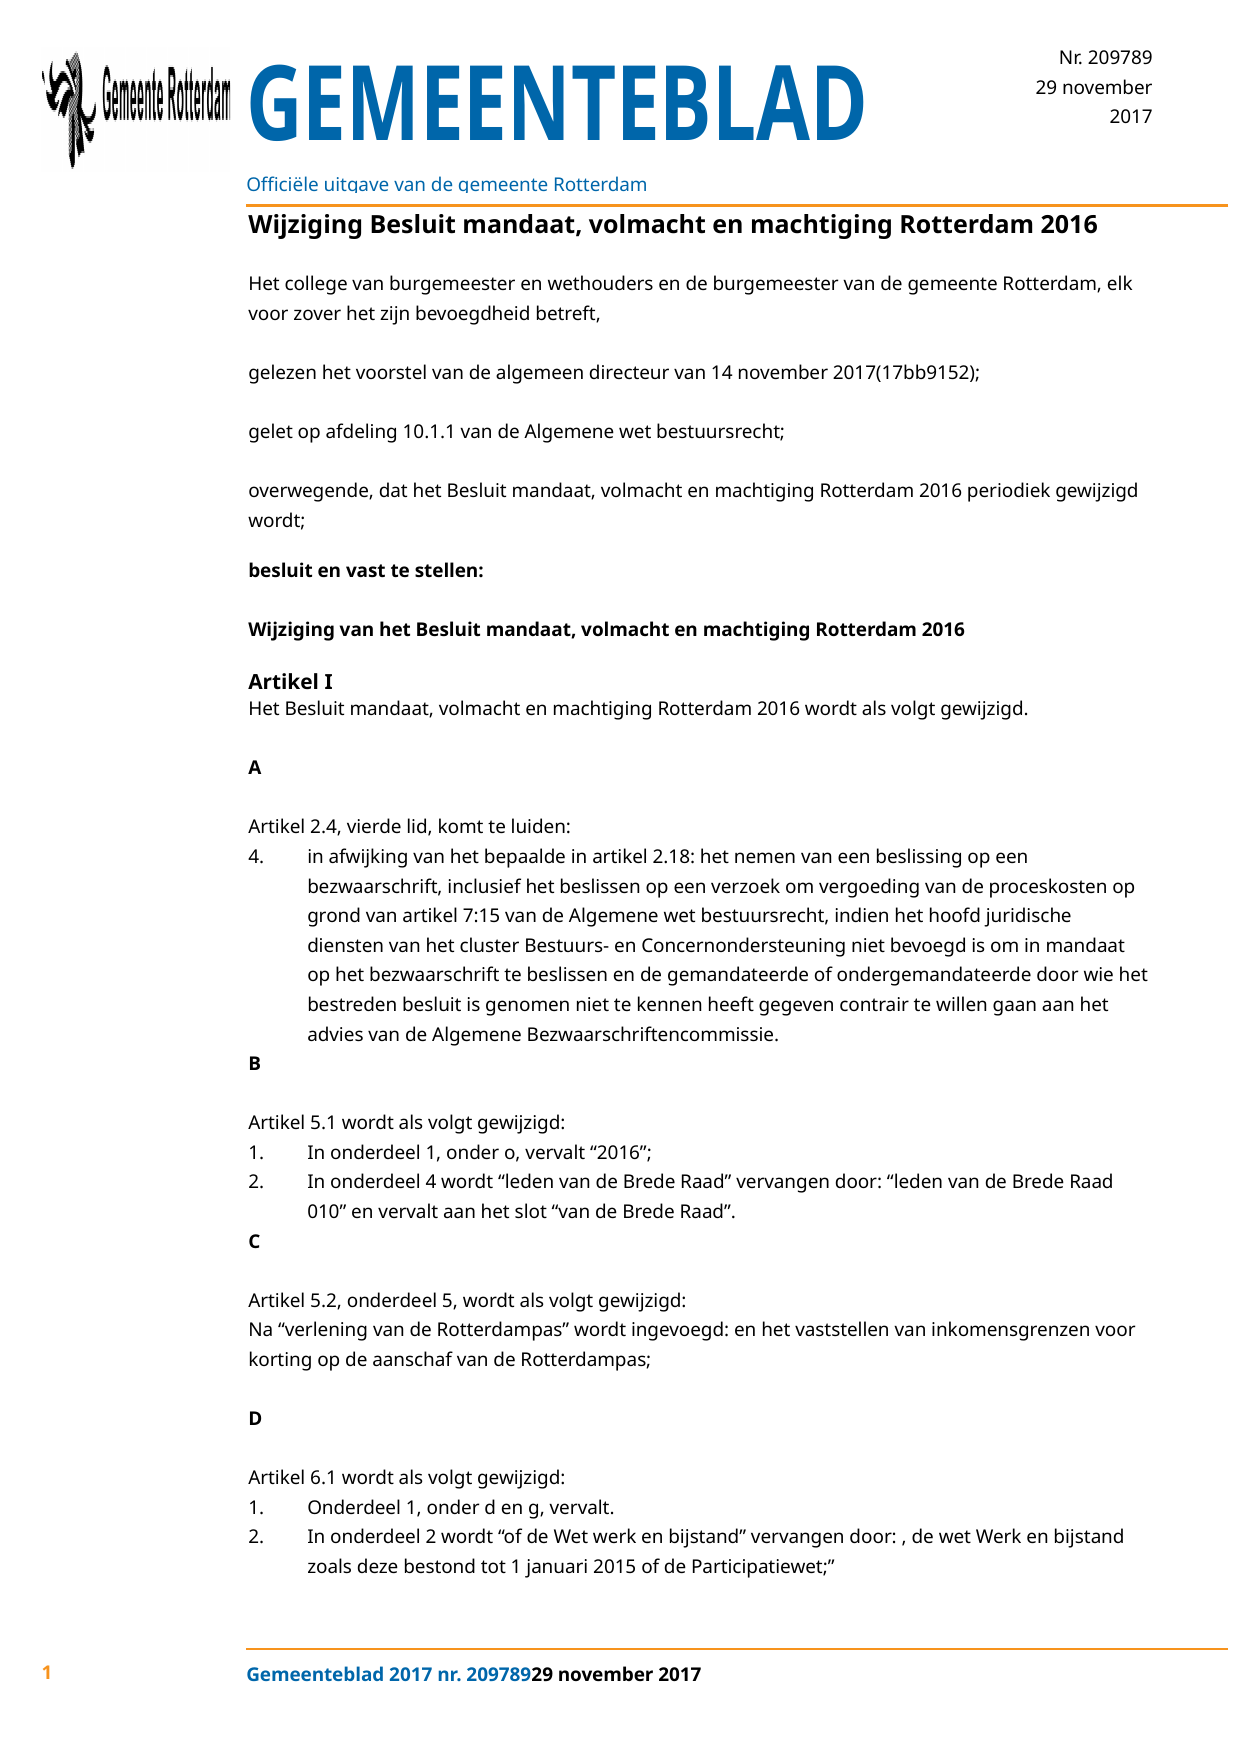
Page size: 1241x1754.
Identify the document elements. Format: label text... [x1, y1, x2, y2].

text Artikel 2.4, vierde lid, komt te luiden: [248, 814, 1152, 839]
list In onderdeel 4 wordt “leden van de Brede Raad” vervangen door: “leden van de Brede Raad 010” en vervalt aan het slot “van de Brede Raad”. [248, 1169, 1152, 1224]
text Na “verlening van de Rotterdampas” wordt ingevoegd: en het vaststellen van inkomensgrenzen voor korting op de aanschaf van de Rotterdampas; [248, 1317, 1152, 1372]
text Wijziging Besluit mandaat, volmacht en machtiging Rotterdam 2016 [248, 207, 1152, 241]
list in afwijking van het bepaalde in artikel 2.18: het nemen van een beslissing op een bezwaarschrift, inclusief het beslissen op een verzoek om vergoeding van de proceskosten op grond van artikel 7:15 van de Algemene wet bestuursrecht, indien het hoofd juridische diensten van het cluster Bestuurs- en Concernondersteuning niet bevoegd is om in mandaat op het bezwaarschrift te beslissen en de gemandateerde of ondergemandateerde door wie het bestreden besluit is genomen niet te kennen heeft gegeven contrair te willen gaan aan het advies van de Algemene Bezwaarschriftencommissie. [248, 843, 1152, 1046]
list In onderdeel 1, onder o, vervalt “2016”; [248, 1139, 1152, 1165]
text overwegende, dat het Besluit mandaat, volmacht en machtiging Rotterdam 2016 periodiek gewijzigd wordt; [248, 477, 1152, 533]
text C [248, 1228, 1152, 1253]
picture [41, 47, 231, 172]
text Artikel I [248, 667, 1152, 695]
text Het college van burgemeester en wethouders en de burgemeester van de gemeente Rotterdam, elk voor zover het zijn bevoegdheid betreft, [248, 270, 1152, 326]
text Artikel 6.1 wordt als volgt gewijzigd: [248, 1464, 1152, 1490]
text D [248, 1405, 1152, 1431]
list Onderdeel 1, onder d en g, vervalt. [248, 1494, 1152, 1520]
text gelezen het voorstel van de algemeen directeur van 14 november 2017(17bb9152); [248, 359, 1152, 385]
text besluit en vast te stellen: [248, 557, 1152, 583]
text gelet op afdeling 10.1.1 van de Algemene wet bestuursrecht; [248, 418, 1152, 444]
text A [248, 754, 1152, 780]
text Wijziging van het Besluit mandaat, volmacht en machtiging Rotterdam 2016 [248, 616, 1152, 642]
text Artikel 5.1 wordt als volgt gewijzigd: [248, 1109, 1152, 1135]
list In onderdeel 2 wordt “of de Wet werk en bijstand” vervangen door: , de wet Werk en bijstand zoals deze bestond tot 1 januari 2015 of de Participatiewet;” [248, 1524, 1152, 1579]
text B [248, 1050, 1152, 1076]
text Artikel 5.2, onderdeel 5, wordt als volgt gewijzigd: [248, 1287, 1152, 1313]
text Het Besluit mandaat, volmacht en machtiging Rotterdam 2016 wordt als volgt gewijzigd. [248, 695, 1152, 721]
